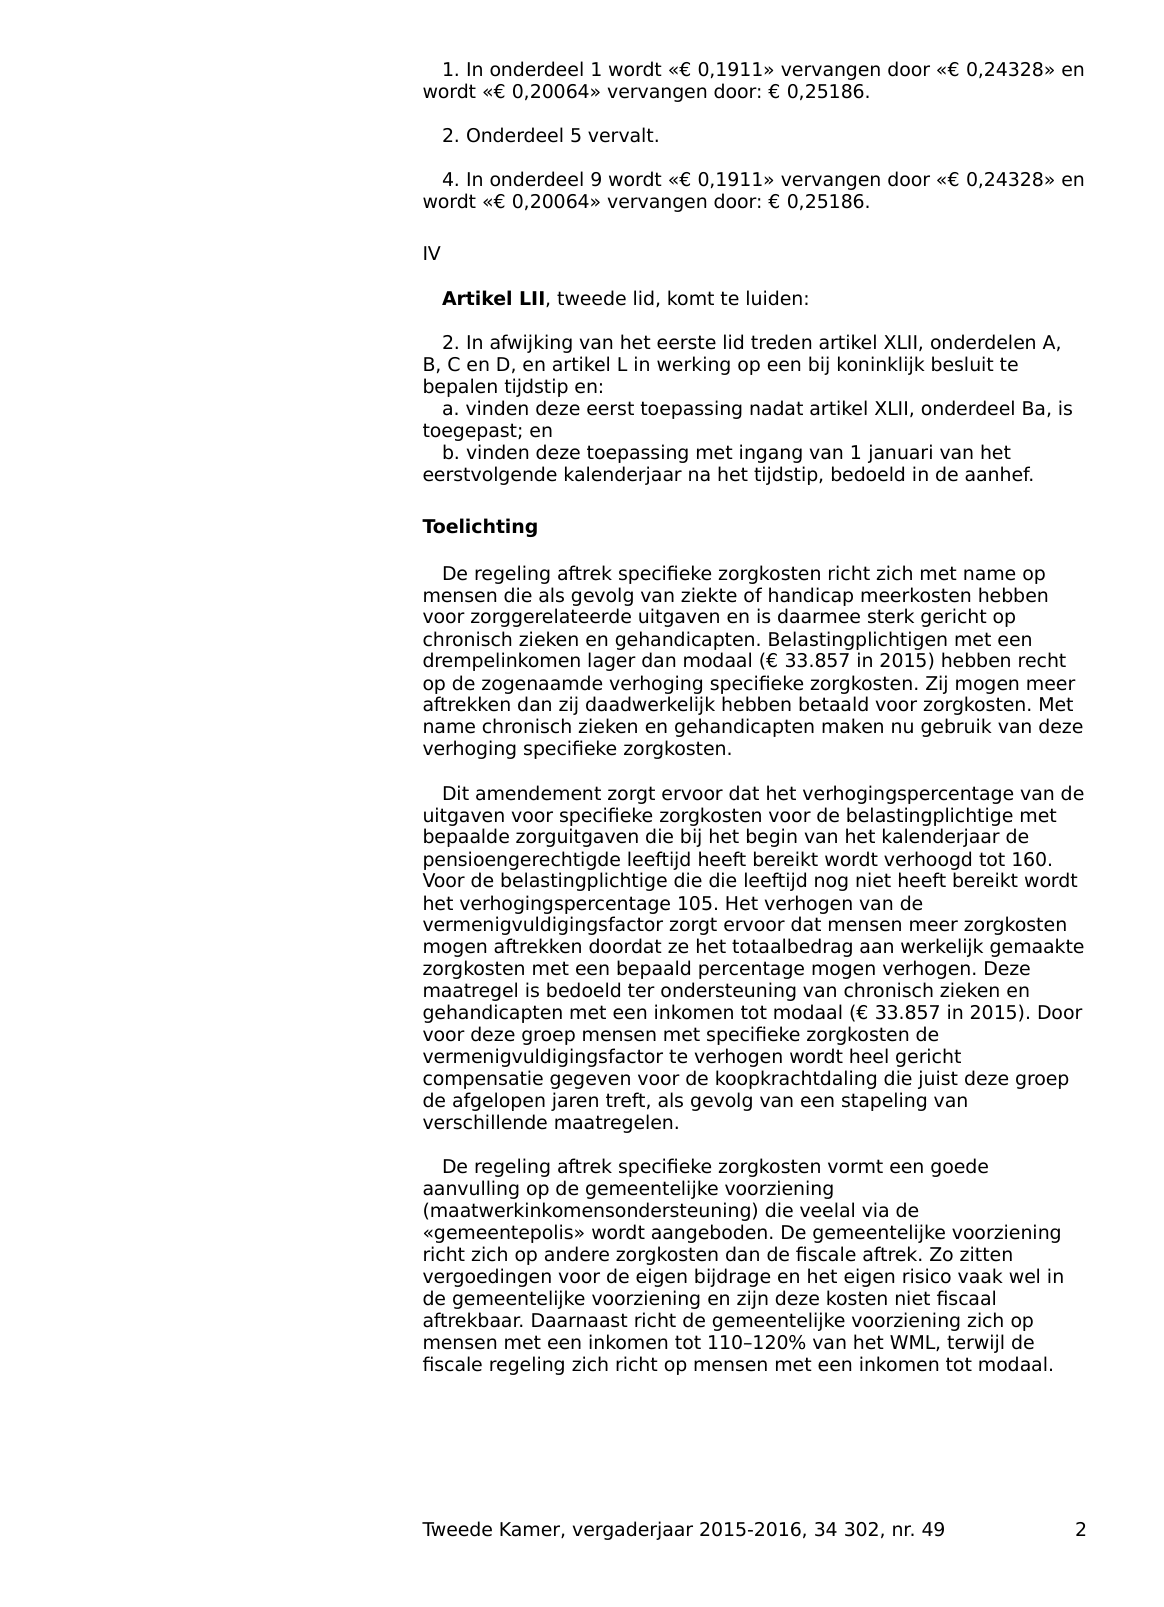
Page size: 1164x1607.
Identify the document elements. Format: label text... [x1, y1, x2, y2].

text b. vinden deze toepassing met ingang van 1 januari van het eerstvolgende kalenderjaar na het tijdstip, bedoeld in de aanhef. [422, 442, 1087, 486]
text Dit amendement zorgt ervoor dat het verhogingspercentage van de uitgaven voor specifieke zorgkosten voor de belastingplichtige met bepaalde zorguitgaven die bij het begin van het kalenderjaar de pensioengerechtigde leeftijd heeft bereikt wordt verhoogd tot 160. Voor de belastingplichtige die die leeftijd nog niet heeft bereikt wordt het verhogingspercentage 105. Het verhogen van de vermenigvuldigingsfactor zorgt ervoor dat mensen meer zorgkosten mogen aftrekken doordat ze het totaalbedrag aan werkelijk gemaakte zorgkosten met een bepaald percentage mogen verhogen. Deze maatregel is bedoeld ter ondersteuning van chronisch zieken en gehandicapten met een inkomen tot modaal (€ 33.857 in 2015). Door voor deze groep mensen met specifieke zorgkosten de vermenigvuldigingsfactor te verhogen wordt heel gericht compensatie gegeven voor de koopkrachtdaling die juist deze groep de afgelopen jaren treft, als gevolg van een stapeling van verschillende maatregelen. [422, 782, 1087, 1134]
text 2. Onderdeel 5 vervalt. [422, 125, 1087, 147]
text De regeling aftrek specifieke zorgkosten richt zich met name op mensen die als gevolg van ziekte of handicap meerkosten hebben voor zorggerelateerde uitgaven en is daarmee sterk gericht op chronisch zieken en gehandicapten. Belastingplichtigen met een drempelinkomen lager dan modaal (€ 33.857 in 2015) hebben recht op de zogenaamde verhoging specifieke zorgkosten. Zij mogen meer aftrekken dan zij daadwerkelijk hebben betaald voor zorgkosten. Met name chronisch zieken en gehandicapten maken nu gebruik van deze verhoging specifieke zorgkosten. [422, 562, 1087, 760]
subtitle IV [422, 243, 1087, 265]
text 4. In onderdeel 9 wordt «€ 0,1911» vervangen door «€ 0,24328» en wordt «€ 0,20064» vervangen door: € 0,25186. [422, 169, 1087, 213]
text De regeling aftrek specifieke zorgkosten vormt een goede aanvulling op de gemeentelijke voorziening (maatwerkinkomensondersteuning) die veelal via de «gemeentepolis» wordt aangeboden. De gemeentelijke voorziening richt zich op andere zorgkosten dan de fiscale aftrek. Zo zitten vergoedingen voor de eigen bijdrage en het eigen risico vaak wel in de gemeentelijke voorziening en zijn deze kosten niet fiscaal aftrekbaar. Daarnaast richt de gemeentelijke voorziening zich op mensen met een inkomen tot 110–120% van het WML, terwijl de fiscale regeling zich richt op mensen met een inkomen tot modaal. [422, 1156, 1087, 1376]
text a. vinden deze eerst toepassing nadat artikel XLII, onderdeel Ba, is toegepast; en [422, 398, 1087, 442]
subtitle Toelichting [422, 516, 1087, 537]
text 1. In onderdeel 1 wordt «€ 0,1911» vervangen door «€ 0,24328» en wordt «€ 0,20064» vervangen door: € 0,25186. [422, 59, 1087, 103]
text Artikel LII, tweede lid, komt te luiden: [422, 287, 1087, 309]
text 2. In afwijking van het eerste lid treden artikel XLII, onderdelen A, B, C en D, en artikel L in werking op een bij koninklijk besluit te bepalen tijdstip en: [422, 332, 1087, 398]
